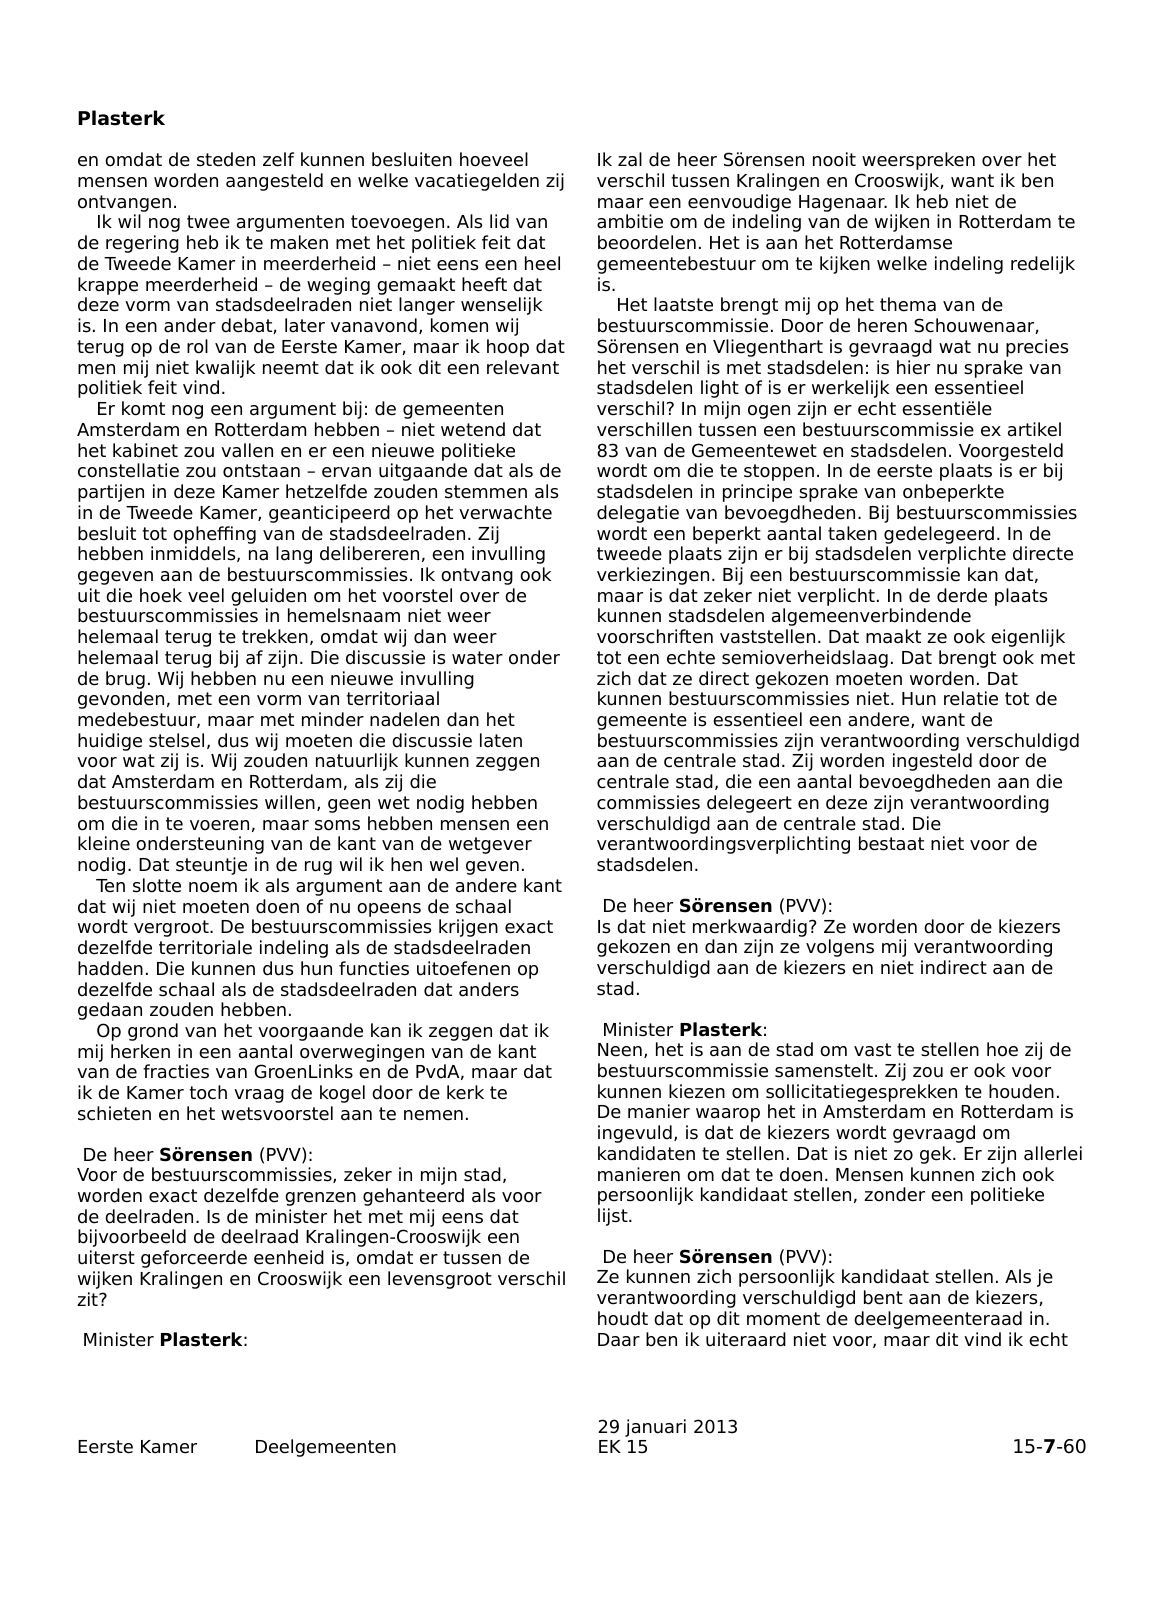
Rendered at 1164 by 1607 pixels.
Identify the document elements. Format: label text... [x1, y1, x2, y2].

text Is dat niet merkwaardig? Ze worden door de kiezers gekozen en dan zijn ze volgens mij verantwoording verschuldigd aan de kiezers en niet indirect aan de stad. [596, 916, 1087, 999]
text Ik zal de heer Sörensen nooit weerspreken over het verschil tussen Kralingen en Crooswijk, want ik ben maar een eenvoudige Hagenaar. Ik heb niet de ambitie om de indeling van de wijken in Rotterdam te beoordelen. Het is aan het Rotterdamse gemeentebestuur om te kijken welke indeling redelijk is. [596, 150, 1087, 295]
text Op grond van het voorgaande kan ik zeggen dat ik mij herken in een aantal overwegingen van de kant van de fracties van GroenLinks en de PvdA, maar dat ik de Kamer toch vraag de kogel door de kerk te schieten en het wetsvoorstel aan te nemen. [77, 1021, 567, 1124]
text De heer Sörensen (PVV): [596, 896, 1087, 916]
text Het laatste brengt mij op het thema van de bestuurscommissie. Door de heren Schouwenaar, Sörensen en Vliegenthart is gevraagd wat nu precies het verschil is met stadsdelen: is hier nu sprake van stadsdelen light of is er werkelijk een essentieel verschil? In mijn ogen zijn er echt essentiële verschillen tussen een bestuurscommissie ex artikel 83 van de Gemeentewet en stadsdelen. Voorgesteld wordt om die te stoppen. In de eerste plaats is er bij stadsdelen in principe sprake van onbeperkte delegatie van bevoegdheden. Bij bestuurscommissies wordt een beperkt aantal taken gedelegeerd. In de tweede plaats zijn er bij stadsdelen verplichte directe verkiezingen. Bij een bestuurscommissie kan dat, maar is dat zeker niet verplicht. In de derde plaats kunnen stadsdelen algemeenverbindende voorschriften vaststellen. Dat maakt ze ook eigenlijk tot een echte semioverheidslaag. Dat brengt ook met zich dat ze direct gekozen moeten worden. Dat kunnen bestuurscommissies niet. Hun relatie tot de gemeente is essentieel een andere, want de bestuurscommissies zijn verantwoording verschuldigd aan de centrale stad. Zij worden ingesteld door de centrale stad, die een aantal bevoegdheden aan die commissies delegeert en deze zijn verantwoording verschuldigd aan de centrale stad. Die verantwoordingsverplichting bestaat niet voor de stadsdelen. [596, 295, 1087, 876]
text Voor de bestuurscommissies, zeker in mijn stad, worden exact dezelfde grenzen gehanteerd als voor de deelraden. Is de minister het met mij eens dat bijvoorbeeld de deelraad Kralingen-Crooswijk een uiterst geforceerde eenheid is, omdat er tussen de wijken Kralingen en Crooswijk een levensgroot verschil zit? [77, 1165, 567, 1310]
text Ten slotte noem ik als argument aan de andere kant dat wij niet moeten doen of nu opeens de schaal wordt vergroot. De bestuurscommissies krijgen exact dezelfde territoriale indeling als de stadsdeelraden hadden. Die kunnen dus hun functies uitoefenen op dezelfde schaal als de stadsdeelraden dat anders gedaan zouden hebben. [77, 876, 567, 1021]
text De heer Sörensen (PVV): [77, 1144, 567, 1165]
text Neen, het is aan de stad om vast te stellen hoe zij de bestuurscommissie samenstelt. Zij zou er ook voor kunnen kiezen om sollicitatiegesprekken te houden. De manier waarop het in Amsterdam en Rotterdam is ingevuld, is dat de kiezers wordt gevraagd om kandidaten te stellen. Dat is niet zo gek. Er zijn allerlei manieren om dat te doen. Mensen kunnen zich ook persoonlijk kandidaat stellen, zonder een politieke lijst. [596, 1040, 1087, 1227]
text Minister Plasterk: [596, 1019, 1087, 1040]
text Ik wil nog twee argumenten toevoegen. Als lid van de regering heb ik te maken met het politiek feit dat de Tweede Kamer in meerderheid – niet eens een heel krappe meerderheid – de weging gemaakt heeft dat deze vorm van stadsdeelraden niet langer wenselijk is. In een ander debat, later vanavond, komen wij terug op de rol van de Eerste Kamer, maar ik hoop dat men mij niet kwalijk neemt dat ik ook dit een relevant politiek feit vind. [77, 212, 567, 399]
text Minister Plasterk: [77, 1330, 567, 1351]
text Ze kunnen zich persoonlijk kandidaat stellen. Als je verantwoording verschuldigd bent aan de kiezers, houdt dat op dit moment de deelgemeenteraad in. Daar ben ik uiteraard niet voor, maar dit vind ik echt [596, 1267, 1087, 1350]
text De heer Sörensen (PVV): [596, 1247, 1087, 1267]
text Er komt nog een argument bij: de gemeenten Amsterdam en Rotterdam hebben – niet wetend dat het kabinet zou vallen en er een nieuwe politieke constellatie zou ontstaan – ervan uitgaande dat als de partijen in deze Kamer hetzelfde zouden stemmen als in de Tweede Kamer, geanticipeerd op het verwachte besluit tot opheffing van de stadsdeelraden. Zij hebben inmiddels, na lang delibereren, een invulling gegeven aan de bestuurscommissies. Ik ontvang ook uit die hoek veel geluiden om het voorstel over de bestuurscommissies in hemelsnaam niet weer helemaal terug te trekken, omdat wij dan weer helemaal terug bij af zijn. Die discussie is water onder de brug. Wij hebben nu een nieuwe invulling gevonden, met een vorm van territoriaal medebestuur, maar met minder nadelen dan het huidige stelsel, dus wij moeten die discussie laten voor wat zij is. Wij zouden natuurlijk kunnen zeggen dat Amsterdam en Rotterdam, als zij die bestuurscommissies willen, geen wet nodig hebben om die in te voeren, maar soms hebben mensen een kleine ondersteuning van de kant van de wetgever nodig. Dat steuntje in de rug wil ik hen wel geven. [77, 399, 567, 876]
text en omdat de steden zelf kunnen besluiten hoeveel mensen worden aangesteld en welke vacatiegelden zij ontvangen. [77, 150, 567, 212]
